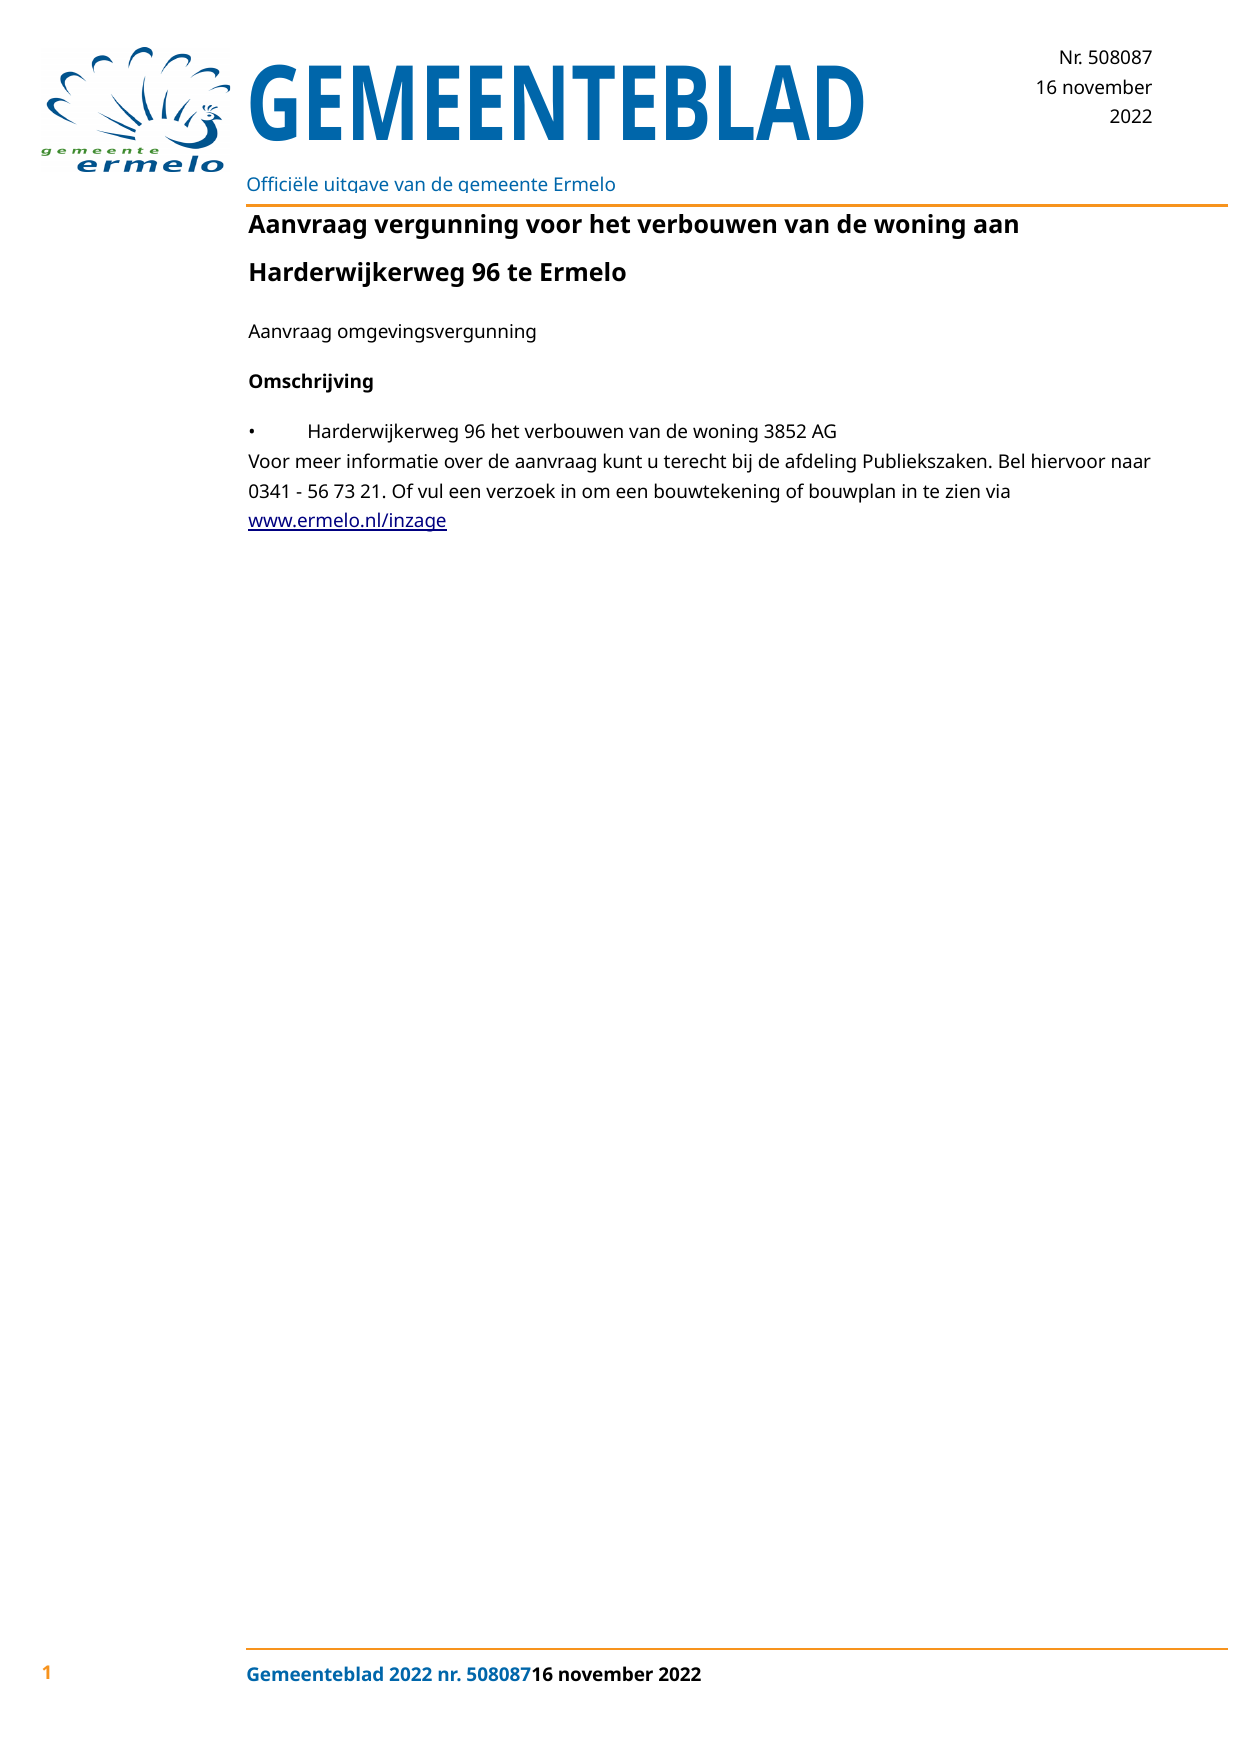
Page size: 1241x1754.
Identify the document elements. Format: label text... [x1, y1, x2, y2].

list Harderwijkerweg 96 het verbouwen van de woning 3852 AG [248, 419, 1152, 444]
text Aanvraag vergunning voor het verbouwen van de woning aan Harderwijkerweg 96 te Ermelo [248, 207, 1152, 288]
text Aanvraag omgevingsvergunning [248, 318, 1152, 344]
text Omschrijving [248, 368, 1152, 394]
picture [41, 47, 231, 172]
text Voor meer informatie over de aanvraag kunt u terecht bij de afdeling Publiekszaken. Bel hiervoor naar 0341 - 56 73 21. Of vul een verzoek in om een bouwtekening of bouwplan in te zien via www.ermelo.nl/inzage [248, 448, 1152, 533]
